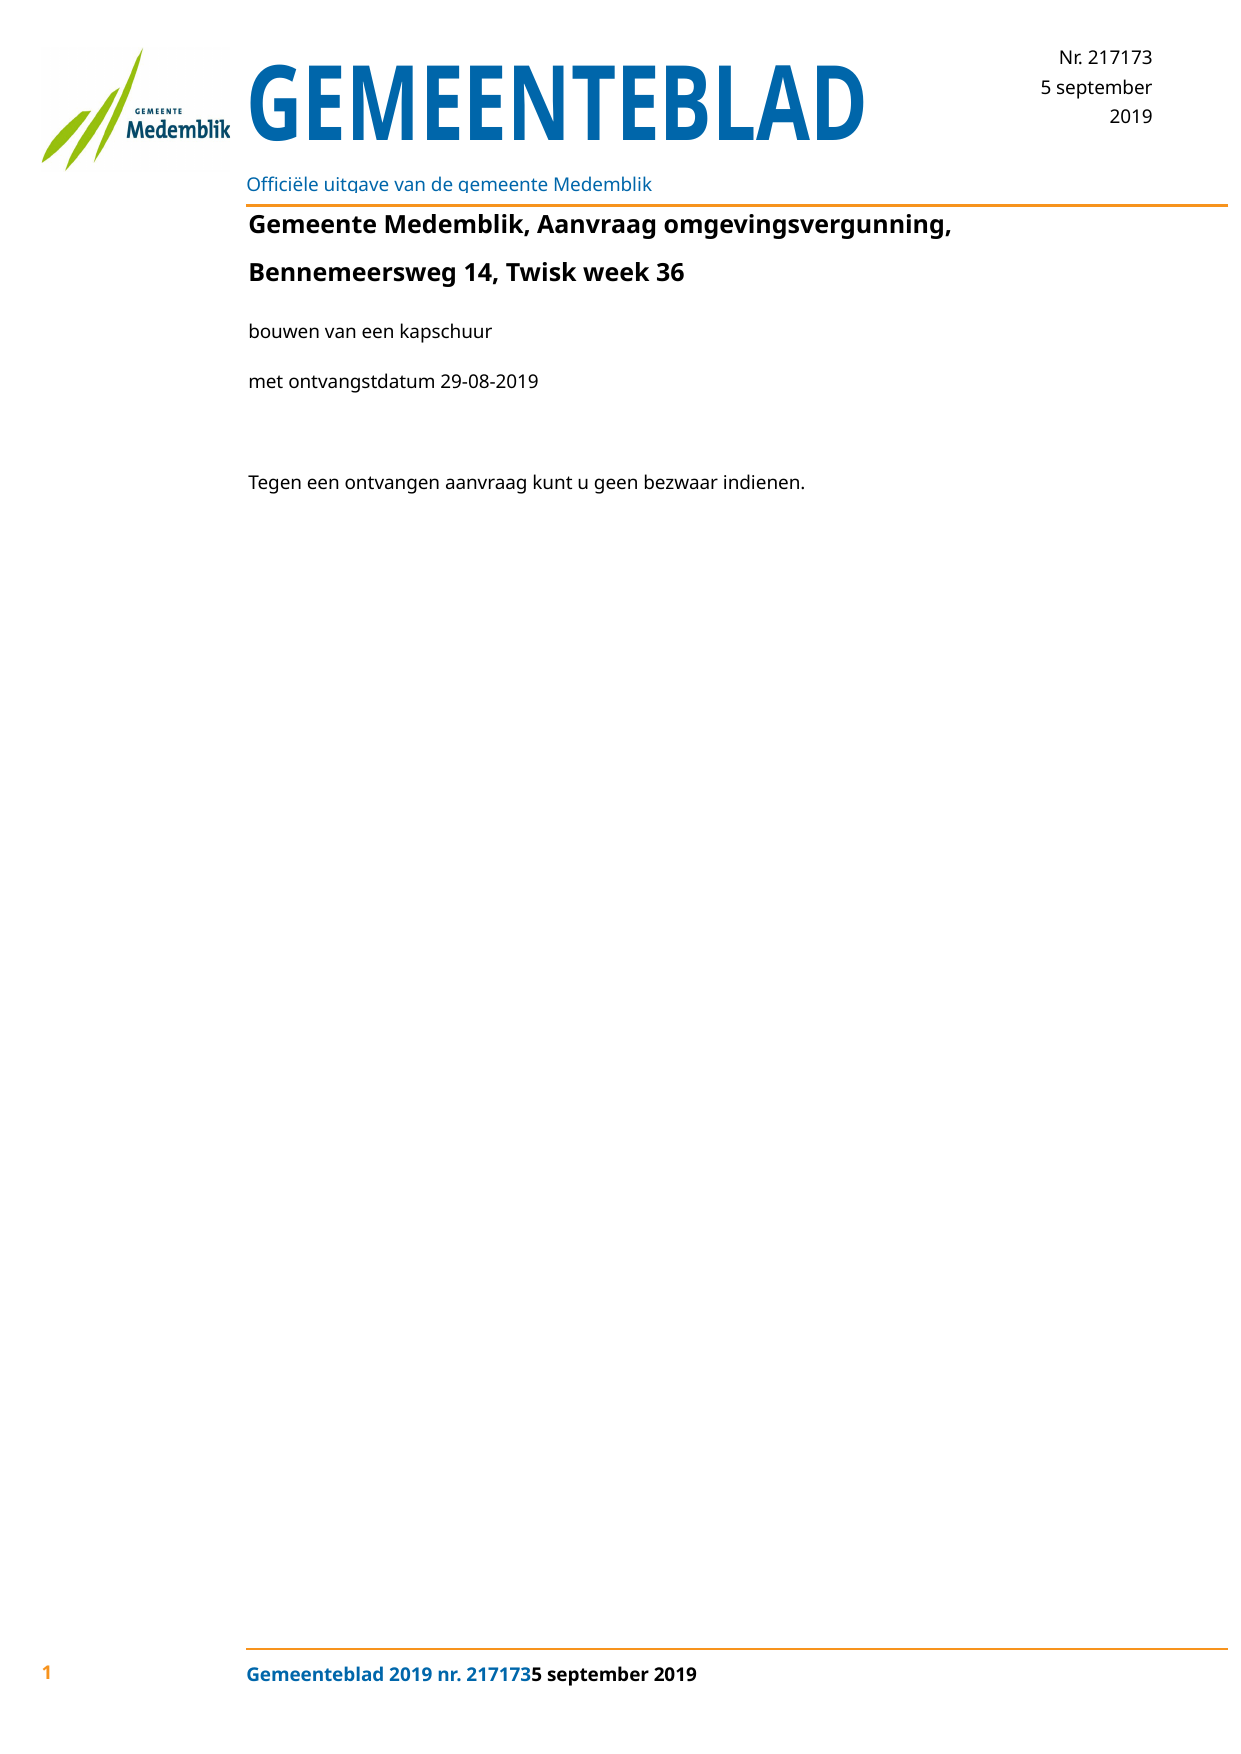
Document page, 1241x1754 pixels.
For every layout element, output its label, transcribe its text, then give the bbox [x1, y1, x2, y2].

text Gemeente Medemblik, Aanvraag omgevingsvergunning, Bennemeersweg 14, Twisk week 36 [248, 207, 1152, 288]
text bouwen van een kapschuur [248, 318, 1152, 344]
text met ontvangstdatum 29-08-2019 [248, 368, 1152, 394]
text Tegen een ontvangen aanvraag kunt u geen bezwaar indienen. [248, 469, 1152, 495]
picture [41, 47, 231, 172]
